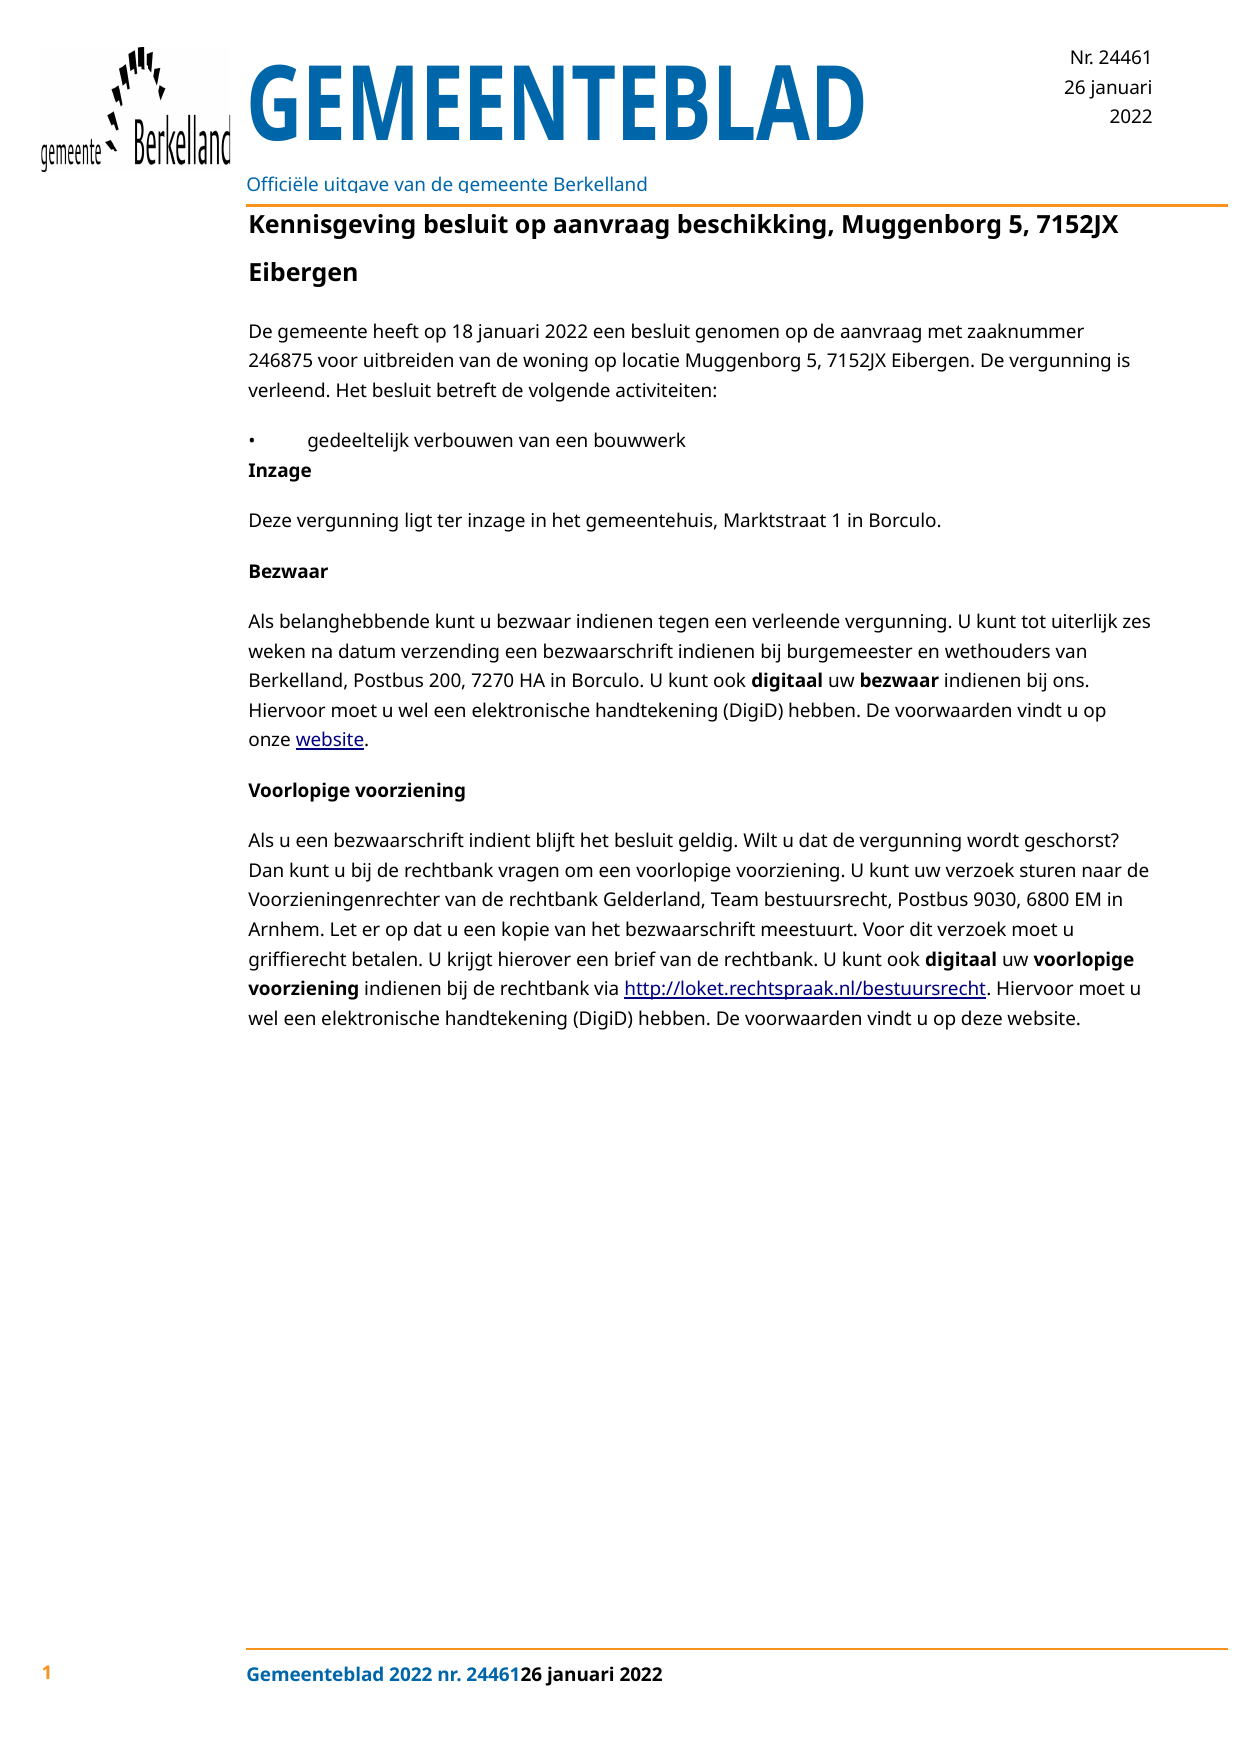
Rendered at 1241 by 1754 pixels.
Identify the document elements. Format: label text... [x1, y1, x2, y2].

text Kennisgeving besluit op aanvraag beschikking, Muggenborg 5, 7152JX Eibergen [248, 207, 1152, 288]
text Bezwaar [248, 558, 1152, 584]
text Deze vergunning ligt ter inzage in het gemeentehuis, Marktstraat 1 in Borculo. [248, 507, 1152, 533]
list gedeeltelijk verbouwen van een bouwwerk [248, 427, 1152, 453]
text Als u een bezwaarschrift indient blijft het besluit geldig. Wilt u dat de vergunning wordt geschorst? Dan kunt u bij de rechtbank vragen om een voorlopige voorziening. U kunt uw verzoek sturen naar de Voorzieningenrechter van de rechtbank Gelderland, Team bestuursrecht, Postbus 9030, 6800 EM in Arnhem. Let er op dat u een kopie van het bezwaarschrift meestuurt. Voor dit verzoek moet u griffierecht betalen. U krijgt hierover een brief van de rechtbank. U kunt ook digitaal uw voorlopige voorziening indienen bij de rechtbank via http://loket.rechtspraak.nl/bestuursrecht. Hiervoor moet u wel een elektronische handtekening (DigiD) hebben. De voorwaarden vindt u op deze website. [248, 827, 1152, 1031]
text Inzage [248, 457, 1152, 483]
text De gemeente heeft op 18 januari 2022 een besluit genomen op de aanvraag met zaaknummer 246875 voor uitbreiden van de woning op locatie Muggenborg 5, 7152JX Eibergen. De vergunning is verleend. Het besluit betreft de volgende activiteiten: [248, 318, 1152, 403]
picture [41, 47, 231, 172]
text Als belanghebbende kunt u bezwaar indienen tegen een verleende vergunning. U kunt tot uiterlijk zes weken na datum verzending een bezwaarschrift indienen bij burgemeester en wethouders van Berkelland, Postbus 200, 7270 HA in Borculo. U kunt ook digitaal uw bezwaar indienen bij ons. Hiervoor moet u wel een elektronische handtekening (DigiD) hebben. De voorwaarden vindt u op onze website. [248, 608, 1152, 752]
text Voorlopige voorziening [248, 777, 1152, 803]
